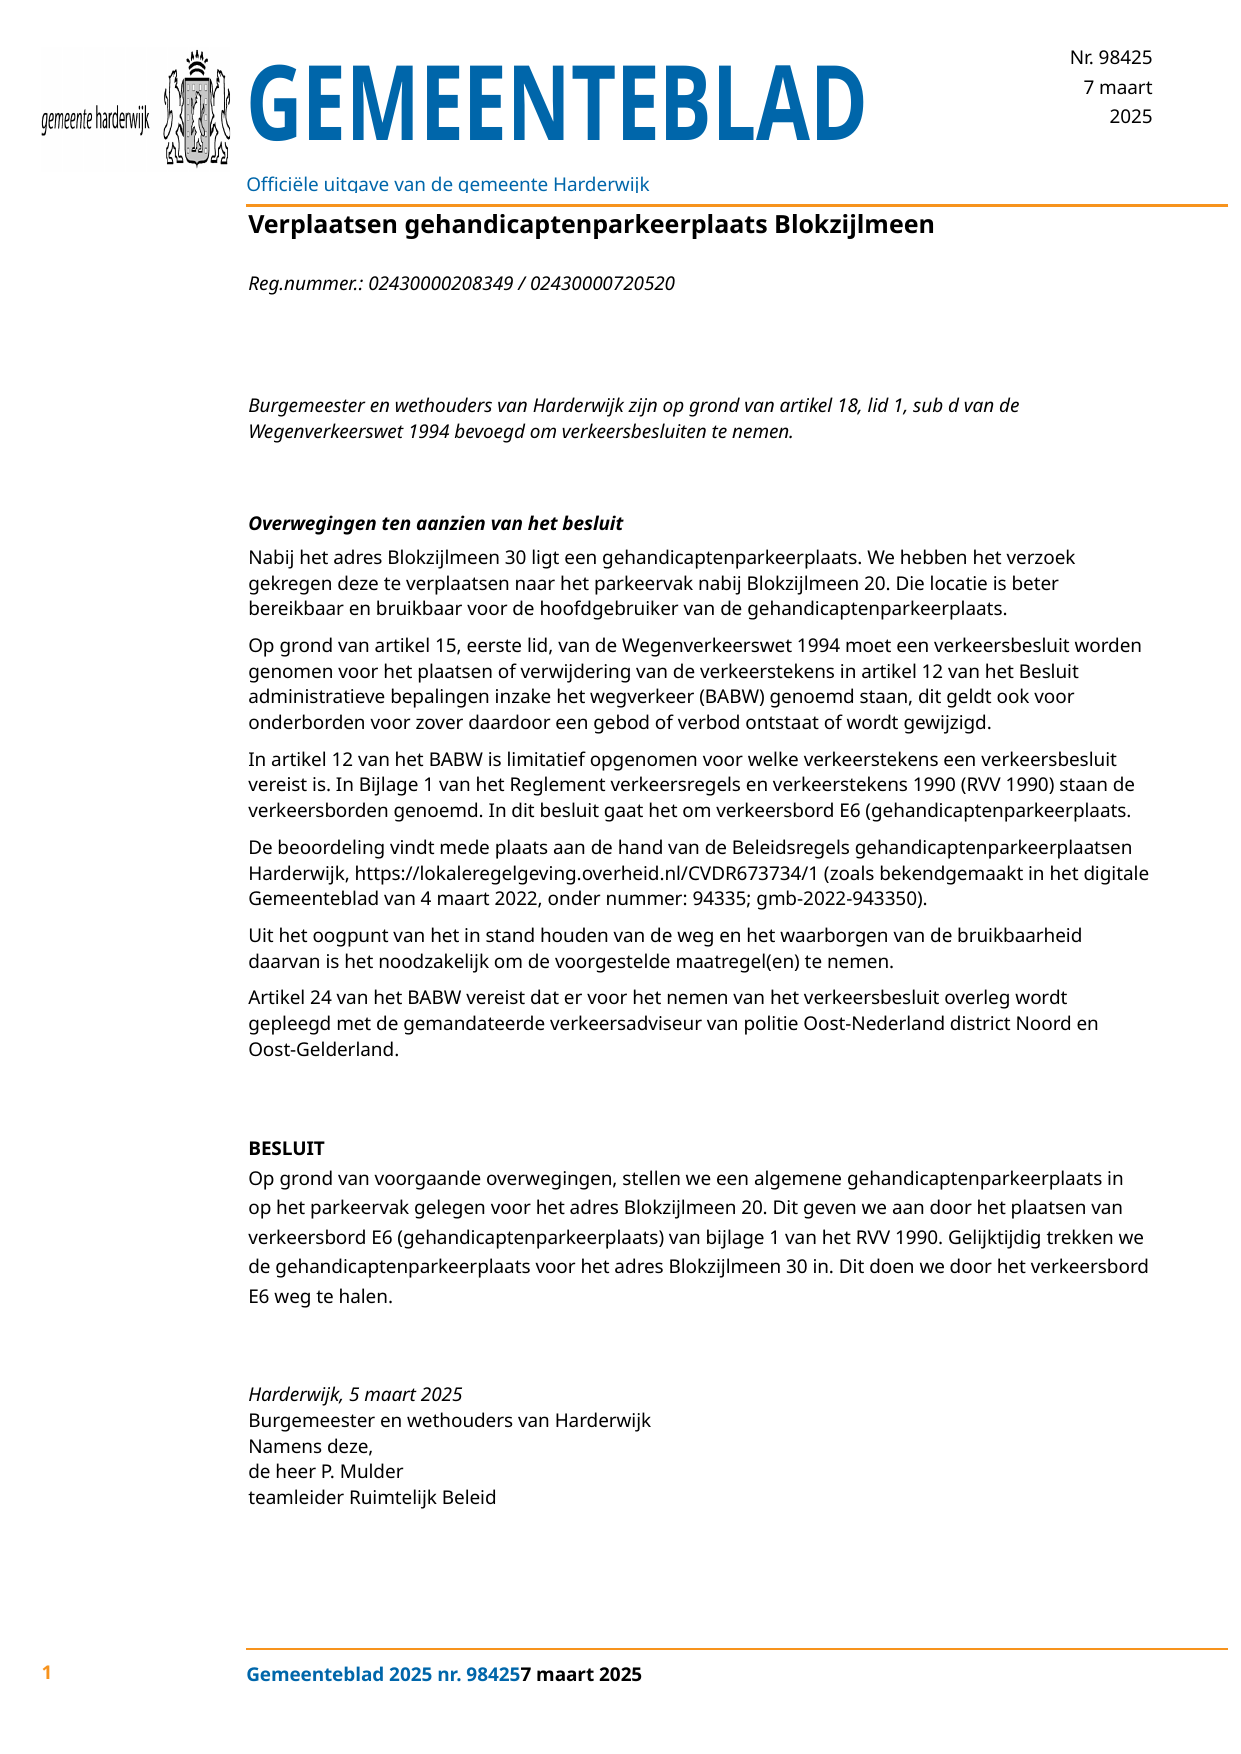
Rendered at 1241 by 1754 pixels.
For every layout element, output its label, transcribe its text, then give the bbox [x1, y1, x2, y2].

text Nabij het adres Blokzijlmeen 30 ligt een gehandicaptenparkeerplaats. We hebben het verzoek gekregen deze te verplaatsen naar het parkeervak nabij Blokzijlmeen 20. Die locatie is beter bereikbaar en bruikbaar voor de hoofdgebruiker van de gehandicaptenparkeerplaats. [248, 544, 1152, 621]
text Op grond van artikel 15, eerste lid, van de Wegenverkeerswet 1994 moet een verkeersbesluit worden genomen voor het plaatsen of verwijdering van de verkeerstekens in artikel 12 van het Besluit administratieve bepalingen inzake het wegverkeer (BABW) genoemd staan, dit geldt ook voor onderborden voor zover daardoor een gebod of verbod ontstaat of wordt gewijzigd. [248, 632, 1152, 735]
text Artikel 24 van het BABW vereist dat er voor het nemen van het verkeersbesluit overleg wordt gepleegd met de gemandateerde verkeersadviseur van politie Oost-Nederland district Noord en Oost-Gelderland. [248, 984, 1152, 1062]
text Burgemeester en wethouders van Harderwijk zijn op grond van artikel 18, lid 1, sub d van de Wegenverkeerswet 1994 bevoegd om verkeersbesluiten te nemen. [248, 392, 1152, 443]
text BESLUIT [248, 1135, 1152, 1161]
text teamleider Ruimtelijk Beleid [248, 1484, 1152, 1510]
text Op grond van voorgaande overwegingen, stellen we een algemene gehandicaptenparkeerplaats in op het parkeervak gelegen voor het adres Blokzijlmeen 20. Dit geven we aan door het plaatsen van verkeersbord E6 (gehandicaptenparkeerplaats) van bijlage 1 van het RVV 1990. Gelijktijdig trekken we de gehandicaptenparkeerplaats voor het adres Blokzijlmeen 30 in. Dit doen we door het verkeersbord E6 weg te halen. [248, 1165, 1152, 1309]
text Uit het oogpunt van het in stand houden van de weg en het waarborgen van de bruikbaarheid daarvan is het noodzakelijk om de voorgestelde maatregel(en) te nemen. [248, 922, 1152, 974]
text Reg.nummer.: 02430000208349 / 02430000720520 [248, 270, 1152, 296]
text Verplaatsen gehandicaptenparkeerplaats Blokzijlmeen [248, 207, 1152, 241]
text Harderwijk, 5 maart 2025 [248, 1382, 1152, 1407]
picture [41, 47, 231, 172]
text Overwegingen ten aanzien van het besluit [248, 510, 1152, 536]
text In artikel 12 van het BABW is limitatief opgenomen voor welke verkeerstekens een verkeersbesluit vereist is. In Bijlage 1 van het Reglement verkeersregels en verkeerstekens 1990 (RVV 1990) staan de verkeersborden genoemd. In dit besluit gaat het om verkeersbord E6 (gehandicaptenparkeerplaats. [248, 746, 1152, 823]
text Namens deze, [248, 1433, 1152, 1459]
text de heer P. Mulder [248, 1459, 1152, 1484]
text De beoordeling vindt mede plaats aan de hand van de Beleidsregels gehandicaptenparkeerplaatsen Harderwijk, https://lokaleregelgeving.overheid.nl/CVDR673734/1 (zoals bekendgemaakt in het digitale Gemeenteblad van 4 maart 2022, onder nummer: 94335; gmb-2022-943350). [248, 834, 1152, 911]
text Burgemeester en wethouders van Harderwijk [248, 1407, 1152, 1433]
